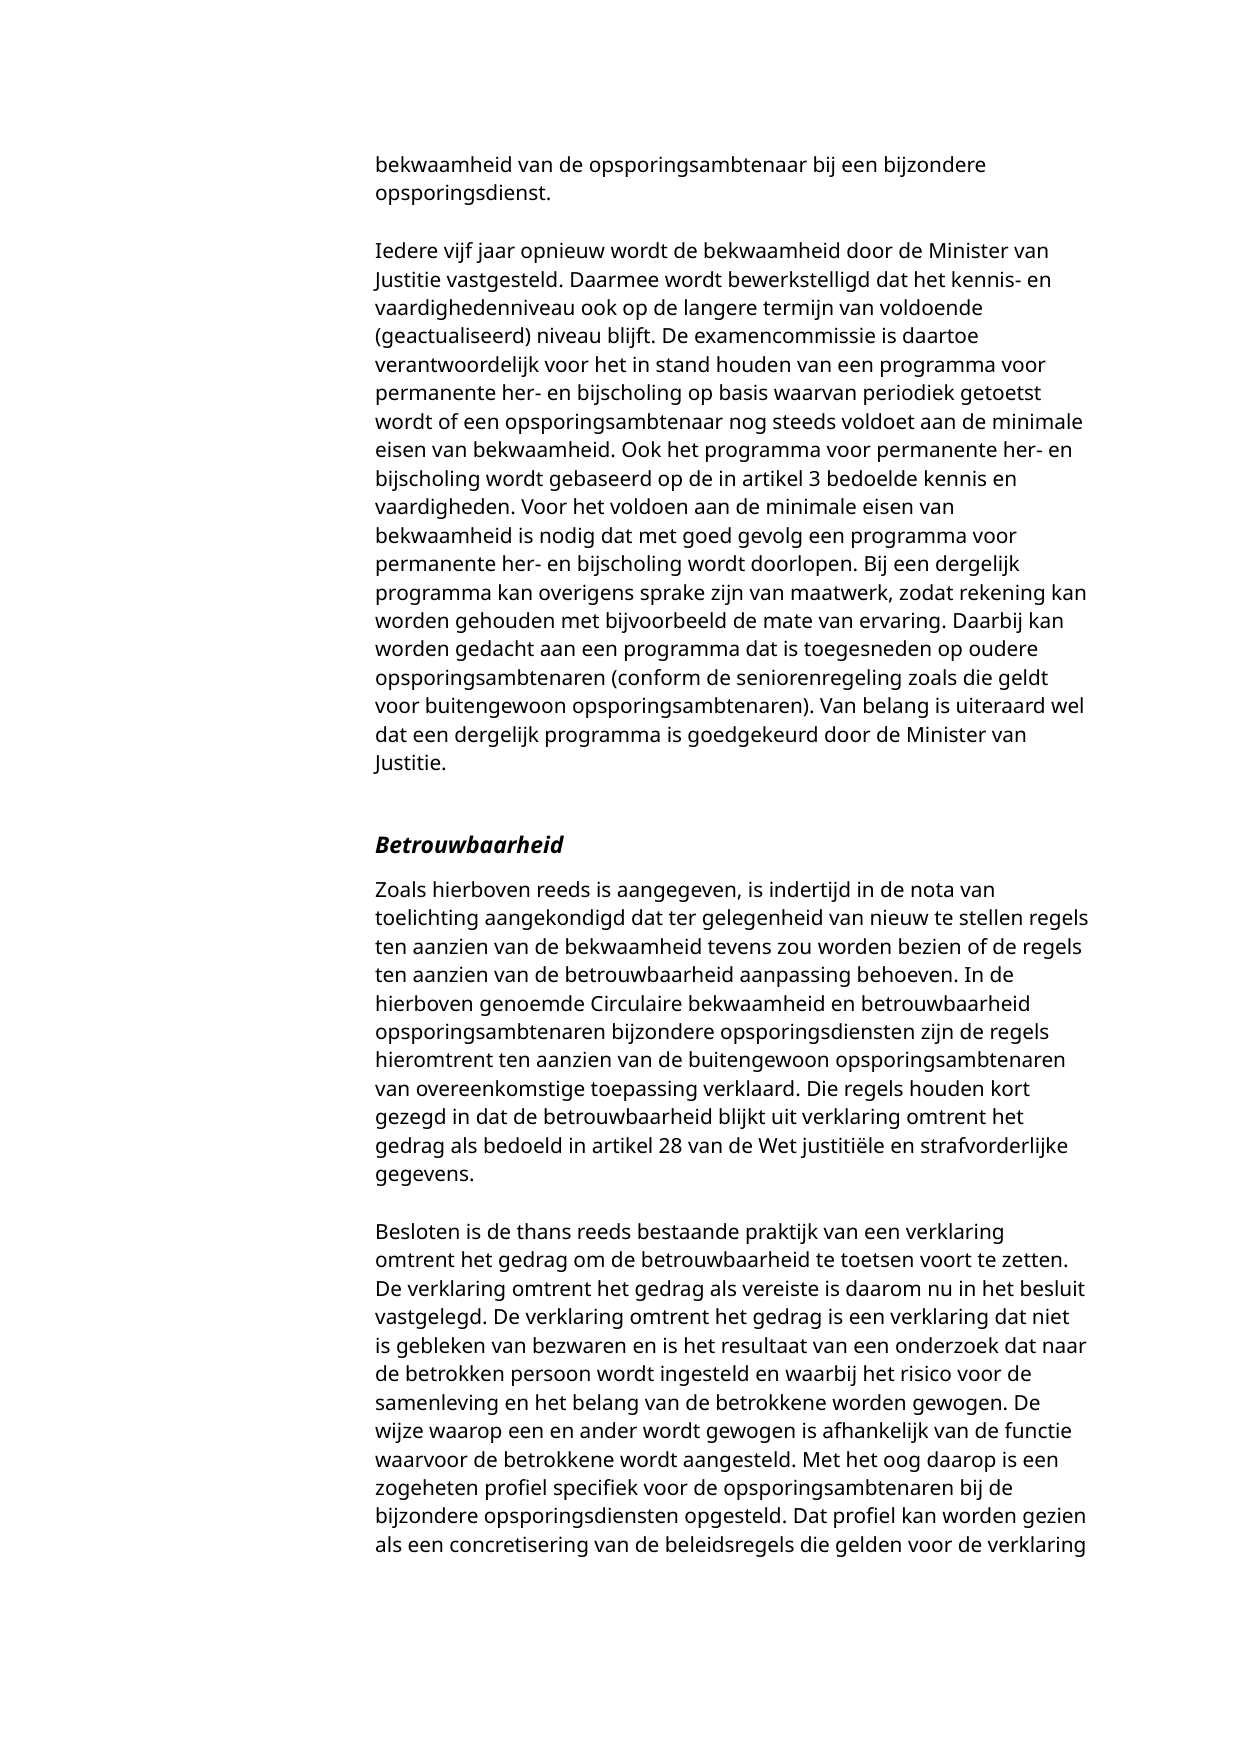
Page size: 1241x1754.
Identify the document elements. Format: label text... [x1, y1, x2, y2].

text Iedere vijf jaar opnieuw wordt de bekwaamheid door de Minister van Justitie vastgesteld. Daarmee wordt bewerkstelligd dat het kennis- en vaardighedenniveau ook op de langere termijn van voldoende (geactualiseerd) niveau blijft. De examencommissie is daartoe verantwoordelijk voor het in stand houden van een programma voor permanente her- en bijscholing op basis waarvan periodiek getoetst wordt of een opsporingsambtenaar nog steeds voldoet aan de minimale eisen van bekwaamheid. Ook het programma voor permanente her- en bijscholing wordt gebaseerd op de in artikel 3 bedoelde kennis en vaardigheden. Voor het voldoen aan de minimale eisen van bekwaamheid is nodig dat met goed gevolg een programma voor permanente her- en bijscholing wordt doorlopen. Bij een dergelijk programma kan overigens sprake zijn van maatwerk, zodat rekening kan worden gehouden met bijvoorbeeld de mate van ervaring. Daarbij kan worden gedacht aan een programma dat is toegesneden op oudere opsporingsambtenaren (conform de seniorenregeling zoals die geldt voor buitengewoon opsporingsambtenaren). Van belang is uiteraard wel dat een dergelijk programma is goedgekeurd door de Minister van Justitie. [375, 236, 1090, 777]
text Zoals hierboven reeds is aangegeven, is indertijd in de nota van toelichting aangekondigd dat ter gelegenheid van nieuw te stellen regels ten aanzien van de bekwaamheid tevens zou worden bezien of de regels ten aanzien van de betrouwbaarheid aanpassing behoeven. In de hierboven genoemde Circulaire bekwaamheid en betrouwbaarheid opsporingsambtenaren bijzondere opsporingsdiensten zijn de regels hieromtrent ten aanzien van de buitengewoon opsporingsambtenaren van overeenkomstige toepassing verklaard. Die regels houden kort gezegd in dat de betrouwbaarheid blijkt uit verklaring omtrent het gedrag als bedoeld in artikel 28 van de Wet justitiële en strafvorderlijke gegevens. [375, 875, 1090, 1188]
text bekwaamheid van de opsporingsambtenaar bij een bijzondere opsporingsdienst. [375, 150, 1090, 207]
subtitle Betrouwbaarheid [375, 829, 1090, 860]
text Besloten is de thans reeds bestaande praktijk van een verklaring omtrent het gedrag om de betrouwbaarheid te toetsen voort te zetten. De verklaring omtrent het gedrag als vereiste is daarom nu in het besluit vastgelegd. De verklaring omtrent het gedrag is een verklaring dat niet is gebleken van bezwaren en is het resultaat van een onderzoek dat naar de betrokken persoon wordt ingesteld en waarbij het risico voor de samenleving en het belang van de betrokkene worden gewogen. De wijze waarop een en ander wordt gewogen is afhankelijk van de functie waarvoor de betrokkene wordt aangesteld. Met het oog daarop is een zogeheten profiel specifiek voor de opsporingsambtenaren bij de bijzondere opsporingsdiensten opgesteld. Dat profiel kan worden gezien als een concretisering van de beleidsregels die gelden voor de verklaring [375, 1217, 1090, 1558]
